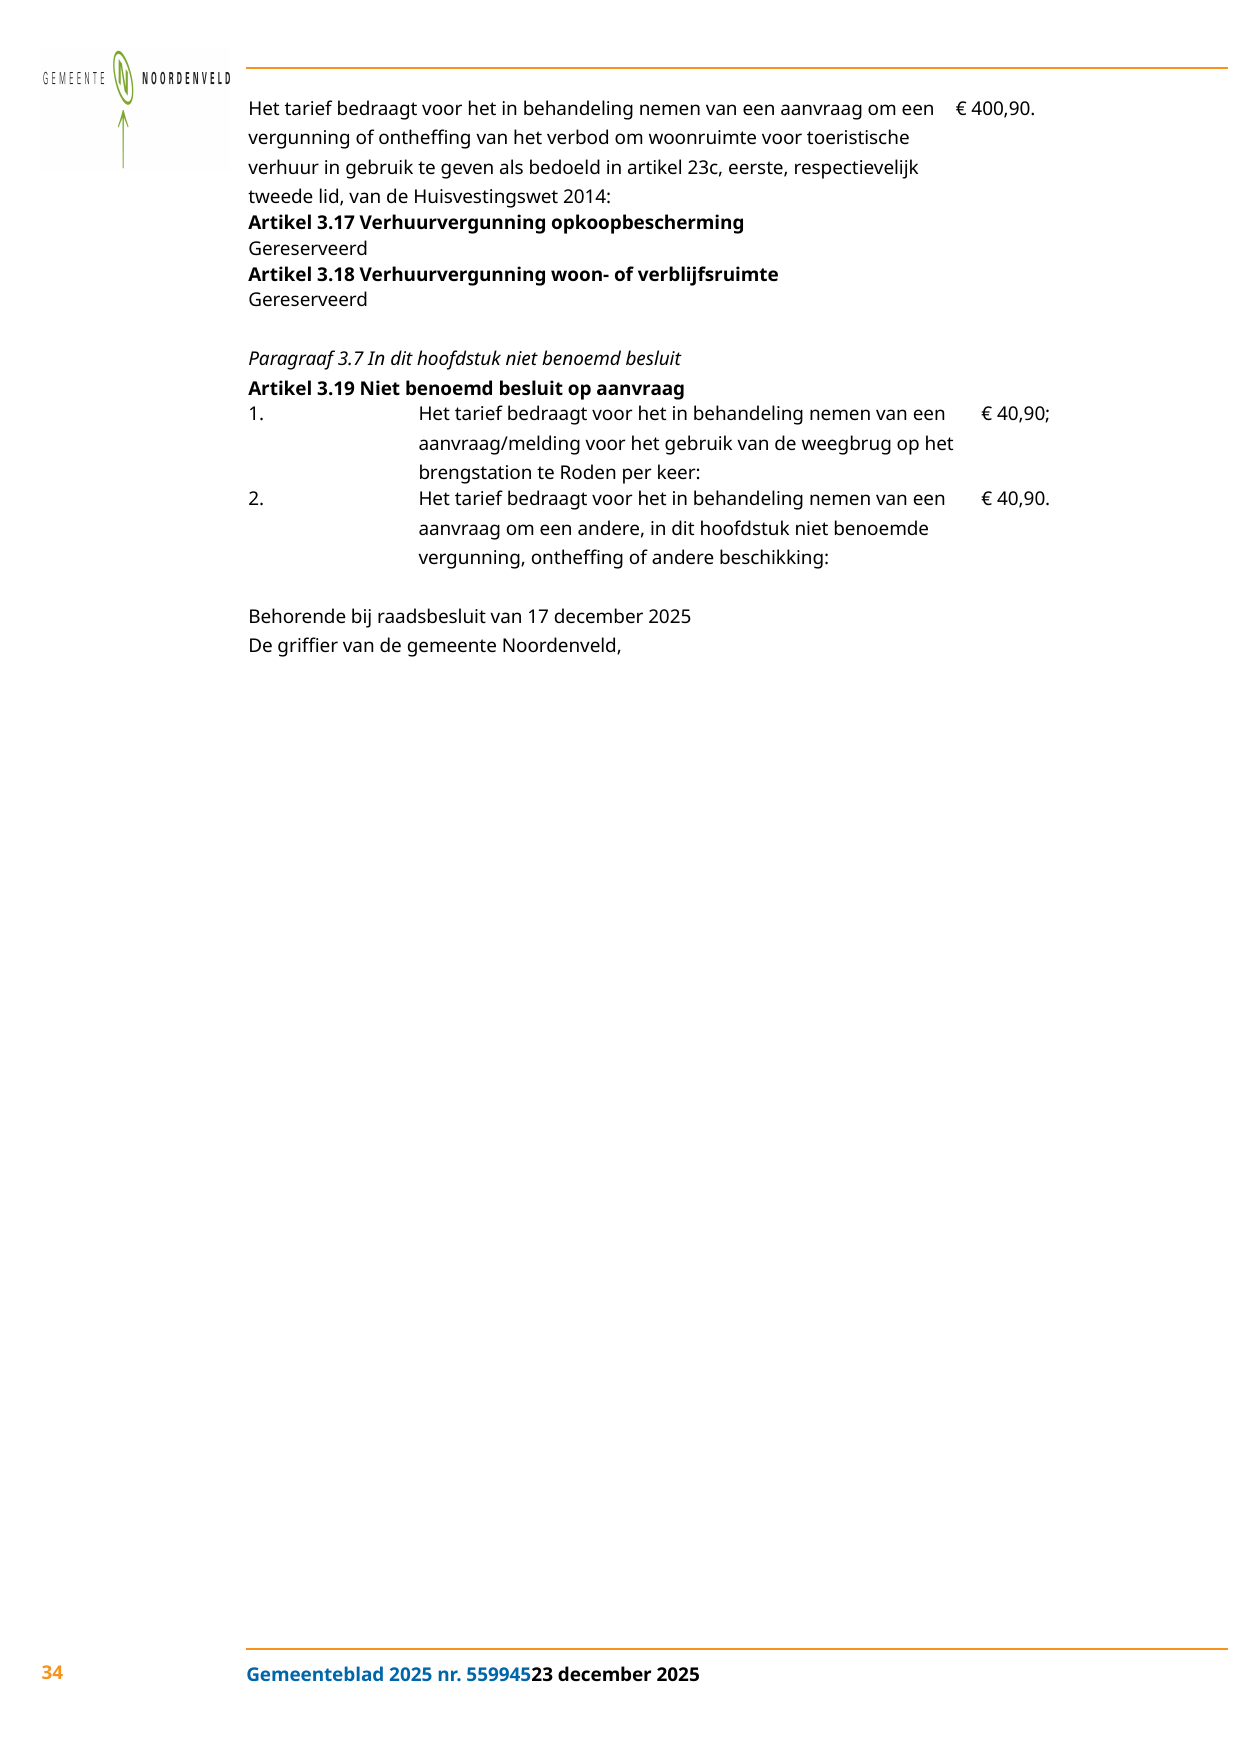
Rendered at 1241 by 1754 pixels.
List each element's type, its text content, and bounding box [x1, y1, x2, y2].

picture [41, 47, 231, 172]
table_cell 1. [248, 400, 418, 485]
table_header Artikel 3.19 Niet benoemd besluit op aanvraag [248, 375, 981, 400]
table_cell Gereserveerd [248, 235, 956, 261]
table_cell Artikel 3.18 Verhuurvergunning woon- of verblijfsruimte [248, 261, 956, 286]
text De griffier van de gemeente Noordenveld, [248, 633, 1152, 658]
table_cell Het tarief bedraagt voor het in behandeling nemen van een aanvraag om een andere, in dit hoofdstuk niet benoemde vergunning, ontheffing of andere beschikking: [418, 485, 981, 570]
table_cell Het tarief bedraagt voor het in behandeling nemen van een aanvraag om een vergunning of ontheffing van het verbod om woonruimte voor toeristische verhuur in gebruik te geven als bedoeld in artikel 23c, eerste, respectievelijk tweede lid, van de Huisvestingswet 2014: [248, 95, 956, 209]
table_cell € 400,90. [956, 95, 1152, 209]
table_cell [956, 286, 1152, 312]
table_cell € 40,90. [981, 485, 1152, 570]
table_cell Artikel 3.17 Verhuurvergunning opkoopbescherming [248, 209, 956, 235]
table_cell € 40,90; [981, 400, 1152, 485]
table_cell [956, 209, 1152, 235]
table_cell Het tarief bedraagt voor het in behandeling nemen van een aanvraag/melding voor het gebruik van de weegbrug op het brengstation te Roden per keer: [418, 400, 981, 485]
text Paragraaf 3.7 In dit hoofdstuk niet benoemd besluit [248, 345, 1152, 371]
table_cell [956, 235, 1152, 261]
table_cell [956, 261, 1152, 286]
table_cell 2. [248, 485, 418, 570]
table_cell Gereserveerd [248, 286, 956, 312]
text Behorende bij raadsbesluit van 17 december 2025 [248, 603, 1152, 629]
table_header [981, 375, 1152, 400]
